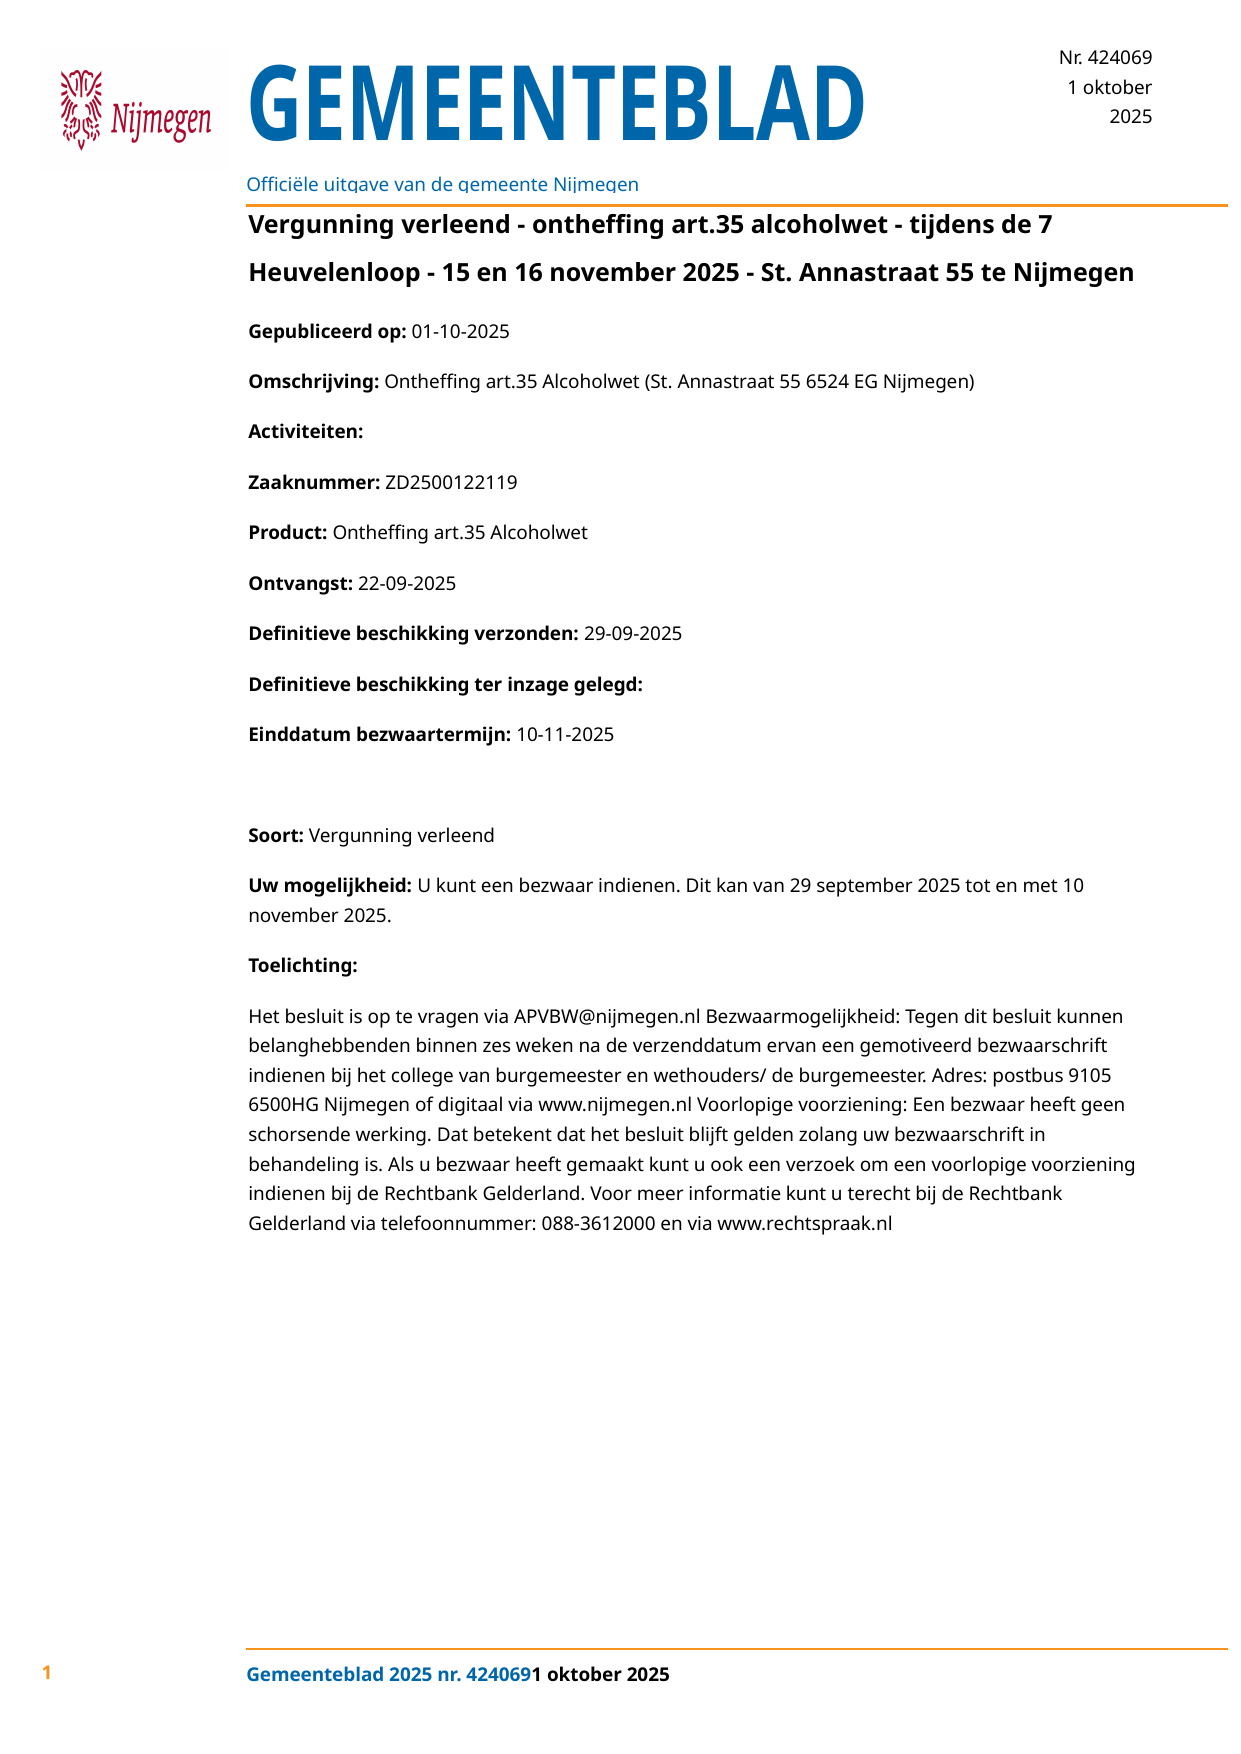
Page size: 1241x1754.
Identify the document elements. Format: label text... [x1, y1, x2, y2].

text Omschrijving: Ontheffing art.35 Alcoholwet (St. Annastraat 55 6524 EG Nijmegen) [248, 368, 1152, 394]
text Einddatum bezwaartermijn: 10-11-2025 [248, 721, 1152, 747]
text Zaaknummer: ZD2500122119 [248, 469, 1152, 495]
text Het besluit is op te vragen via APVBW@nijmegen.nl Bezwaarmogelijkheid: Tegen dit besluit kunnen belanghebbenden binnen zes weken na de verzenddatum ervan een gemotiveerd bezwaarschrift indienen bij het college van burgemeester en wethouders/ de burgemeester. Adres: postbus 9105 6500HG Nijmegen of digitaal via www.nijmegen.nl Voorlopige voorziening: Een bezwaar heeft geen schorsende werking. Dat betekent dat het besluit blijft gelden zolang uw bezwaarschrift in behandeling is. Als u bezwaar heeft gemaakt kunt u ook een verzoek om een voorlopige voorziening indienen bij de Rechtbank Gelderland. Voor meer informatie kunt u terecht bij de Rechtbank Gelderland via telefoonnummer: 088-3612000 en via www.rechtspraak.nl [248, 1003, 1152, 1236]
text Gepubliceerd op: 01-10-2025 [248, 318, 1152, 344]
text Uw mogelijkheid: U kunt een bezwaar indienen. Dit kan van 29 september 2025 tot en met 10 november 2025. [248, 872, 1152, 928]
picture [41, 47, 231, 172]
text Definitieve beschikking ter inzage gelegd: [248, 671, 1152, 697]
text Activiteiten: [248, 419, 1152, 444]
text Toelichting: [248, 952, 1152, 978]
text Ontvangst: 22-09-2025 [248, 570, 1152, 596]
text Definitieve beschikking verzonden: 29-09-2025 [248, 620, 1152, 646]
text Vergunning verleend - ontheffing art.35 alcoholwet - tijdens de 7 Heuvelenloop - 15 en 16 november 2025 - St. Annastraat 55 te Nijmegen [248, 207, 1152, 288]
text Product: Ontheffing art.35 Alcoholwet [248, 519, 1152, 545]
text Soort: Vergunning verleend [248, 822, 1152, 848]
